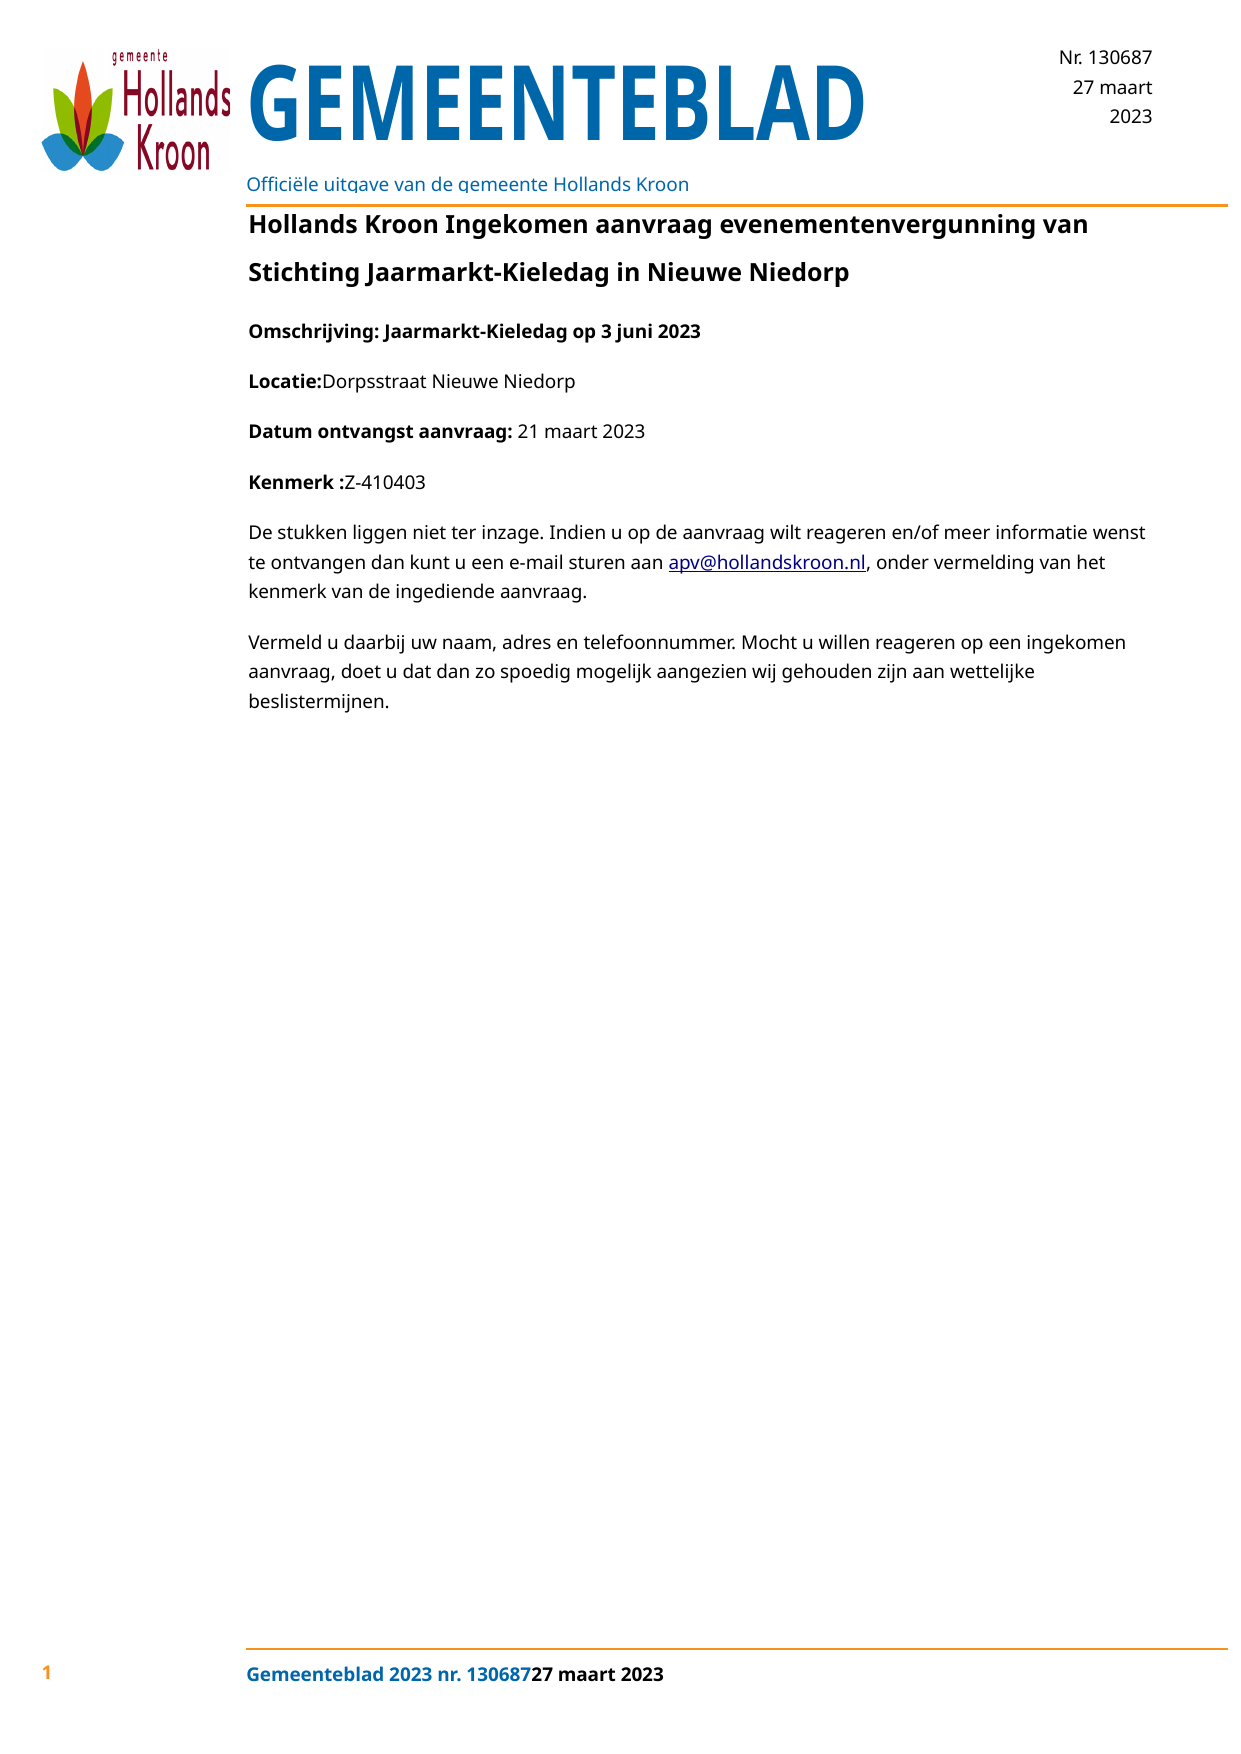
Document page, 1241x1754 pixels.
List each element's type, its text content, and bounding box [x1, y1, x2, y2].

text De stukken liggen niet ter inzage. Indien u op de aanvraag wilt reageren en/of meer informatie wenst te ontvangen dan kunt u een e-mail sturen aan apv@hollandskroon.nl, onder vermelding van het kenmerk van de ingediende aanvraag. [248, 519, 1152, 604]
picture [41, 47, 231, 172]
text Datum ontvangst aanvraag: 21 maart 2023 [248, 419, 1152, 444]
text Vermeld u daarbij uw naam, adres en telefoonnummer. Mocht u willen reageren op een ingekomen aanvraag, doet u dat dan zo spoedig mogelijk aangezien wij gehouden zijn aan wettelijke beslistermijnen. [248, 629, 1152, 714]
text Hollands Kroon Ingekomen aanvraag evenementenvergunning van Stichting Jaarmarkt-Kieledag in Nieuwe Niedorp [248, 207, 1152, 288]
text Kenmerk :Z-410403 [248, 469, 1152, 495]
text Omschrijving: Jaarmarkt-Kieledag op 3 juni 2023 [248, 318, 1152, 344]
text Locatie:Dorpsstraat Nieuwe Niedorp [248, 368, 1152, 394]
